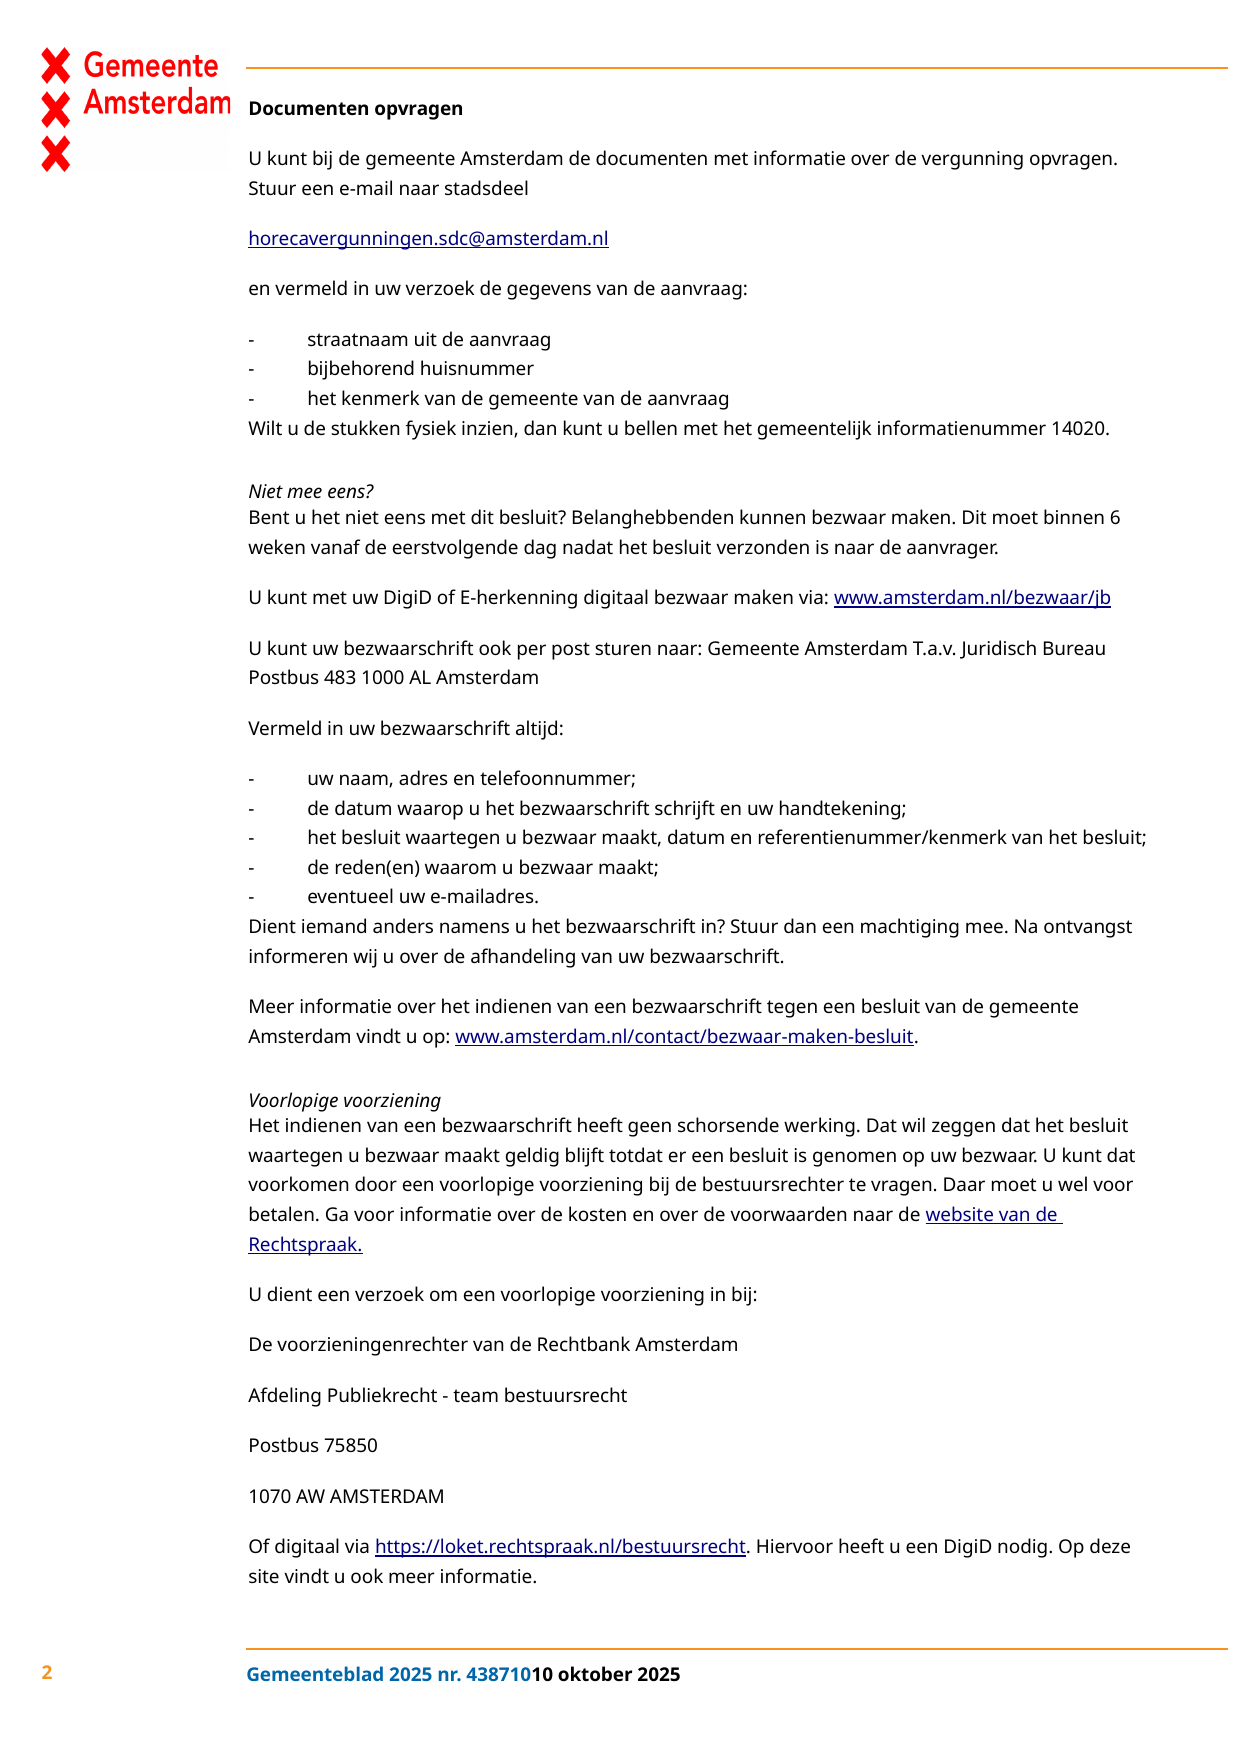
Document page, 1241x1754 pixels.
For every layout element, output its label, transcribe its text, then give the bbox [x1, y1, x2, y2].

list bijbehorend huisnummer [248, 356, 1152, 381]
text Wilt u de stukken fysiek inzien, dan kunt u bellen met het gemeentelijk informatienummer 14020. [248, 415, 1152, 441]
text Postbus 75850 [248, 1432, 1152, 1458]
text Bent u het niet eens met dit besluit? Belanghebbenden kunnen bezwaar maken. Dit moet binnen 6 weken vanaf de eerstvolgende dag nadat het besluit verzonden is naar de aanvrager. [248, 504, 1152, 560]
text U dient een verzoek om een voorlopige voorziening in bij: [248, 1281, 1152, 1307]
text Documenten opvragen [248, 95, 1152, 121]
text Voorlopige voorziening [248, 1087, 1152, 1112]
list het besluit waartegen u bezwaar maakt, datum en referentienummer/kenmerk van het besluit; [248, 824, 1152, 850]
list eventueel uw e-mailadres. [248, 884, 1152, 909]
list het kenmerk van de gemeente van de aanvraag [248, 385, 1152, 411]
text horecavergunningen.sdc@amsterdam.nl [248, 225, 1152, 251]
text Vermeld in uw bezwaarschrift altijd: [248, 715, 1152, 741]
list straatnaam uit de aanvraag [248, 326, 1152, 352]
text U kunt bij de gemeente Amsterdam de documenten met informatie over de vergunning opvragen. Stuur een e-mail naar stadsdeel [248, 145, 1152, 201]
text De voorzieningenrechter van de Rechtbank Amsterdam [248, 1332, 1152, 1357]
text U kunt met uw DigiD of E-herkenning digitaal bezwaar maken via: www.amsterdam.nl/bezwaar/jb [248, 584, 1152, 610]
text Dient iemand anders namens u het bezwaarschrift in? Stuur dan een machtiging mee. Na ontvangst informeren wij u over de afhandeling van uw bezwaarschrift. [248, 913, 1152, 968]
text 1070 AW AMSTERDAM [248, 1483, 1152, 1509]
text Het indienen van een bezwaarschrift heeft geen schorsende werking. Dat wil zeggen dat het besluit waartegen u bezwaar maakt geldig blijft totdat er een besluit is genomen op uw bezwaar. U kunt dat voorkomen door een voorlopige voorziening bij de bestuursrechter te vragen. Daar moet u wel voor betalen. Ga voor informatie over de kosten en over de voorwaarden naar de website van de Rechtspraak. [248, 1112, 1152, 1257]
text Niet mee eens? [248, 479, 1152, 504]
list uw naam, adres en telefoonnummer; [248, 765, 1152, 791]
list de datum waarop u het bezwaarschrift schrijft en uw handtekening; [248, 795, 1152, 821]
text Of digitaal via https://loket.rechtspraak.nl/bestuursrecht. Hiervoor heeft u een DigiD nodig. Op deze site vindt u ook meer informatie. [248, 1533, 1152, 1589]
text U kunt uw bezwaarschrift ook per post sturen naar: Gemeente Amsterdam T.a.v. Juridisch Bureau Postbus 483 1000 AL Amsterdam [248, 635, 1152, 690]
picture [41, 47, 231, 172]
text Afdeling Publiekrecht - team bestuursrecht [248, 1382, 1152, 1408]
list de reden(en) waarom u bezwaar maakt; [248, 854, 1152, 880]
text Meer informatie over het indienen van een bezwaarschrift tegen een besluit van de gemeente Amsterdam vindt u op: www.amsterdam.nl/contact/bezwaar-maken-besluit. [248, 993, 1152, 1048]
text en vermeld in uw verzoek de gegevens van de aanvraag: [248, 276, 1152, 301]
